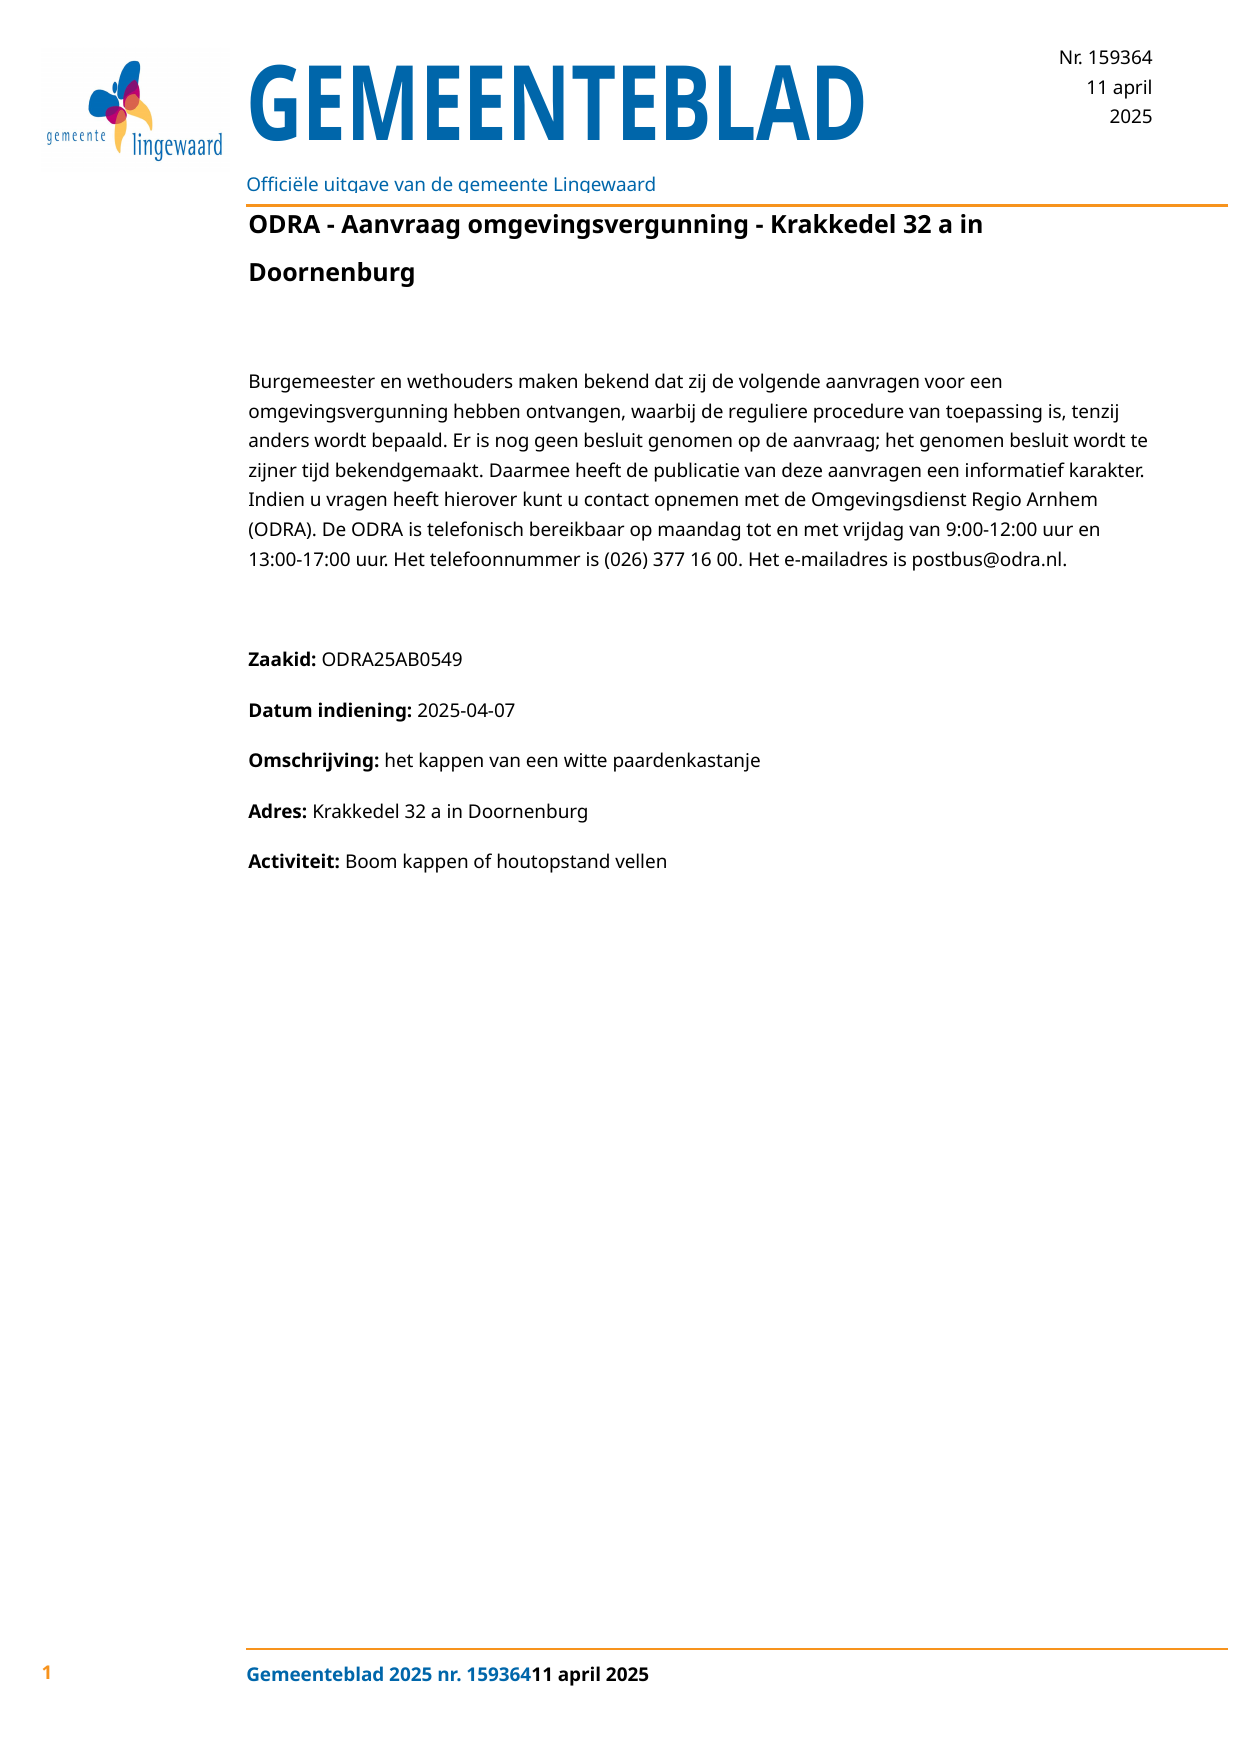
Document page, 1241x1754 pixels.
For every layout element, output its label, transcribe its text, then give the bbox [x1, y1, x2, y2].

text Burgemeester en wethouders maken bekend dat zij de volgende aanvragen voor een omgevingsvergunning hebben ontvangen, waarbij de reguliere procedure van toepassing is, tenzij anders wordt bepaald. Er is nog geen besluit genomen op de aanvraag; het genomen besluit wordt te zijner tijd bekendgemaakt. Daarmee heeft de publicatie van deze aanvragen een informatief karakter. Indien u vragen heeft hierover kunt u contact opnemen met de Omgevingsdienst Regio Arnhem (ODRA). De ODRA is telefonisch bereikbaar op maandag tot en met vrijdag van 9:00-12:00 uur en 13:00-17:00 uur. Het telefoonnummer is (026) 377 16 00. Het e-mailadres is postbus@odra.nl. [248, 368, 1152, 572]
text Zaakid: ODRA25AB0549 [248, 647, 1152, 672]
picture [41, 47, 231, 172]
text Omschrijving: het kappen van een witte paardenkastanje [248, 747, 1152, 773]
text Activiteit: Boom kappen of houtopstand vellen [248, 848, 1152, 874]
text ODRA - Aanvraag omgevingsvergunning - Krakkedel 32 a in Doornenburg [248, 207, 1152, 288]
text Datum indiening: 2025-04-07 [248, 697, 1152, 723]
text Adres: Krakkedel 32 a in Doornenburg [248, 798, 1152, 824]
